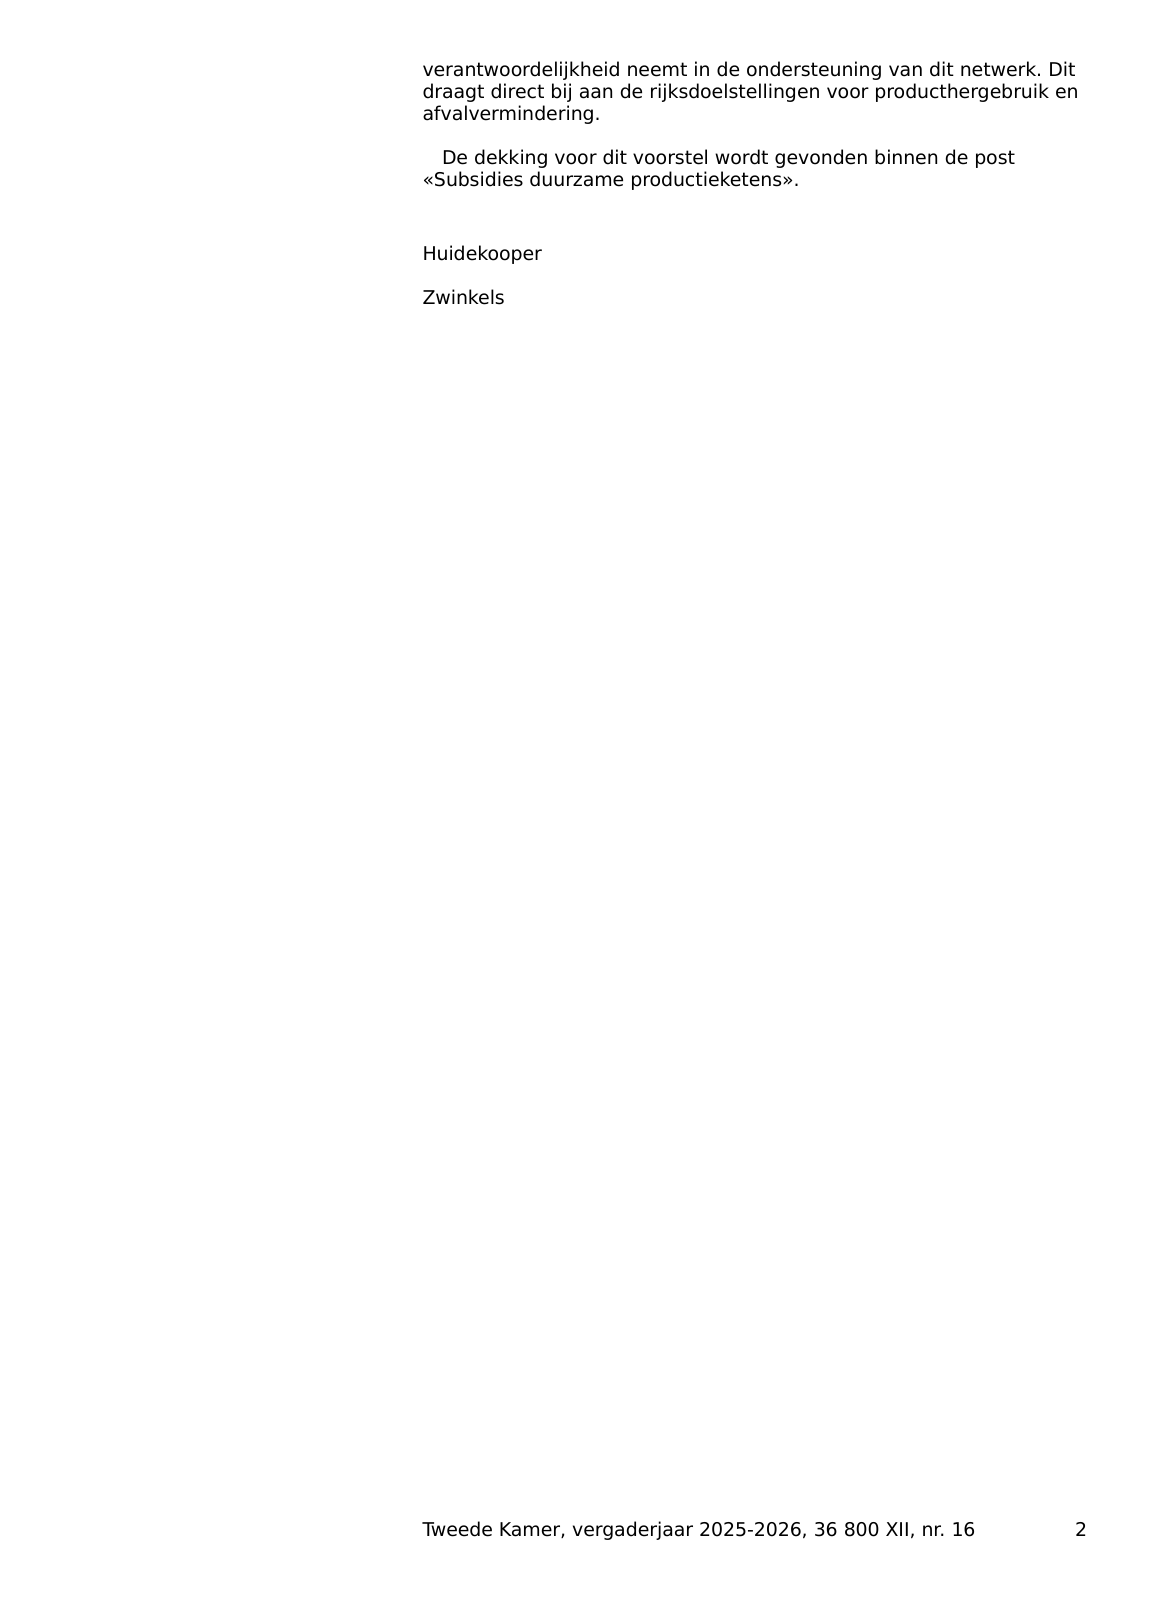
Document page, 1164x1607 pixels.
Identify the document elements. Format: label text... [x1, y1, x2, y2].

text Huidekooper Zwinkels [422, 221, 1087, 309]
text verantwoordelijkheid neemt in de ondersteuning van dit netwerk. Dit draagt direct bij aan de rijksdoelstellingen voor producthergebruik en afvalvermindering. [422, 59, 1087, 125]
text De dekking voor dit voorstel wordt gevonden binnen de post «Subsidies duurzame productieketens». [422, 147, 1087, 191]
